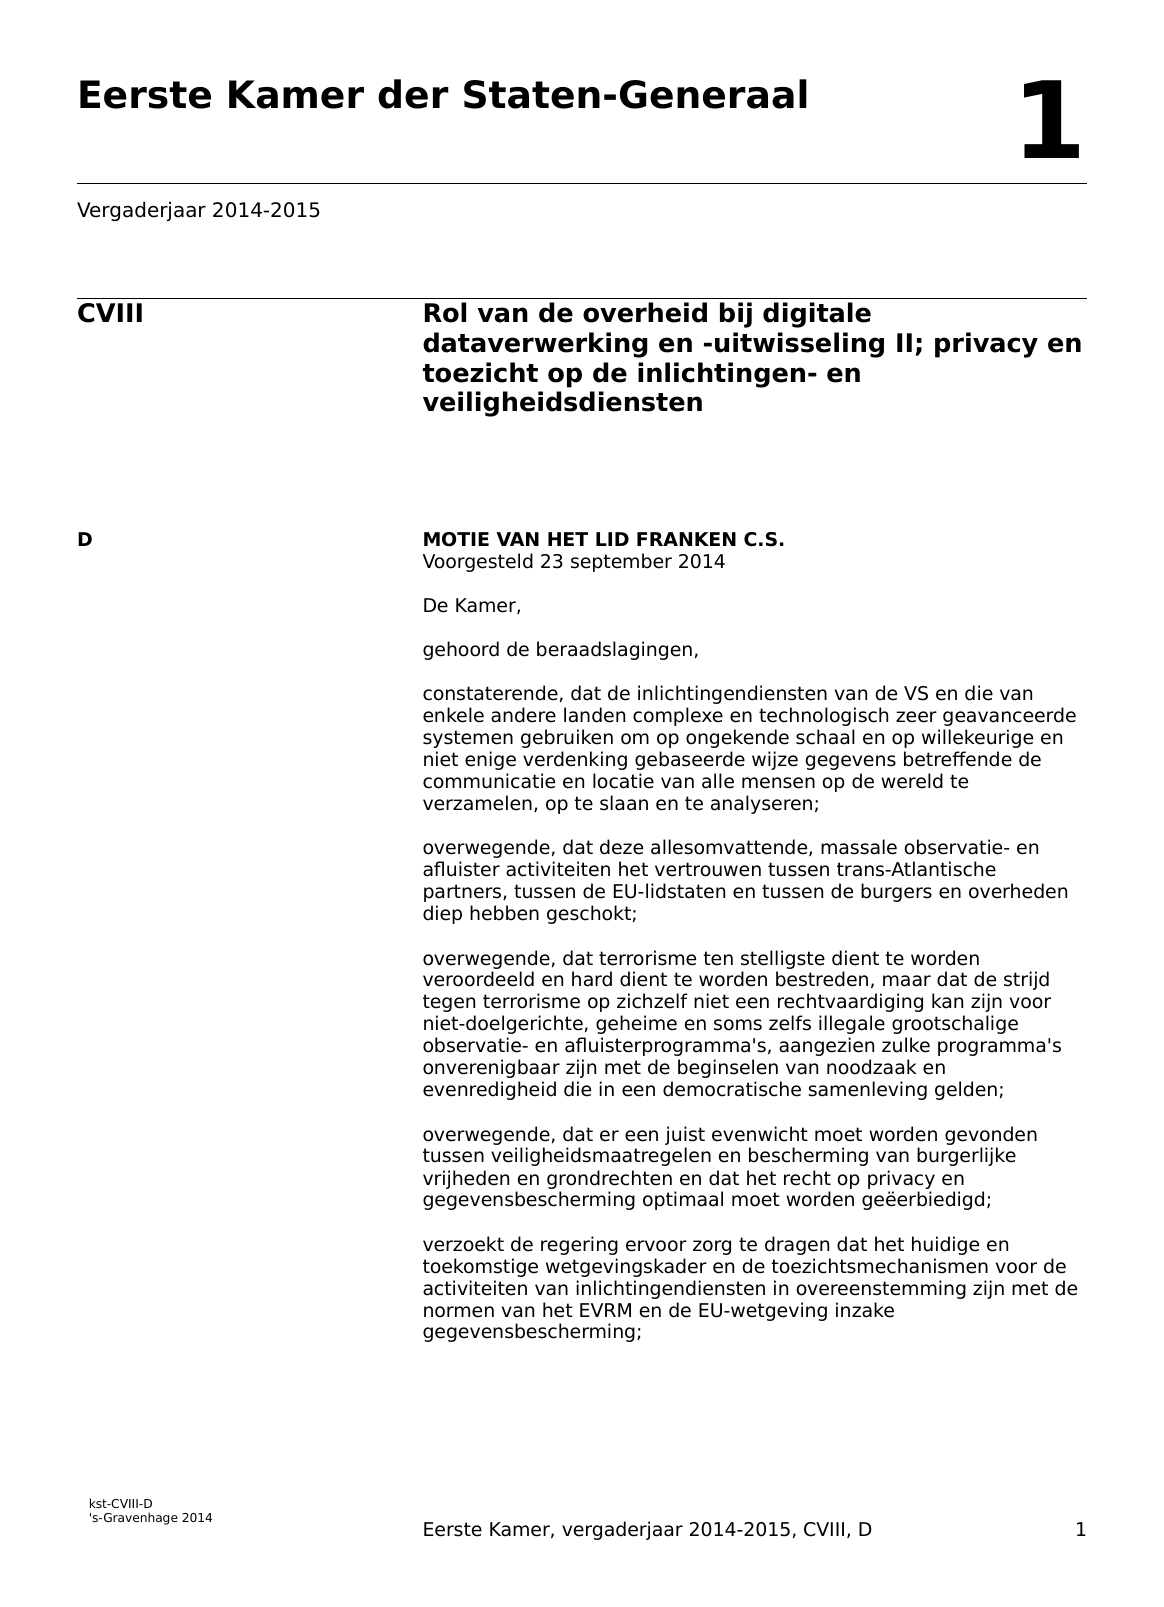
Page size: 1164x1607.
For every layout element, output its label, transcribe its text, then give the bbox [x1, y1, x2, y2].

table_header Eerste Kamer der Staten-Generaal [77, 59, 886, 183]
text verzoekt de regering ervoor zorg te dragen dat het huidige en toekomstige wetgevingskader en de toezichtsmechanismen voor de activiteiten van inlichtingendiensten in overeenstemming zijn met de normen van het EVRM en de EU-wetgeving inzake gegevensbescherming; [422, 1233, 1087, 1343]
text constaterende, dat de inlichtingendiensten van de VS en die van enkele andere landen complexe en technologisch zeer geavanceerde systemen gebruiken om op ongekende schaal en op willekeurige en niet enige verdenking gebaseerde wijze gegevens betreffende de communicatie en locatie van alle mensen op de wereld te verzamelen, op te slaan en te analyseren; [422, 683, 1087, 815]
text gehoord de beraadslagingen, [422, 639, 1087, 661]
text overwegende, dat deze allesomvattende, massale observatie- en afluister activiteiten het vertrouwen tussen trans-Atlantische partners, tussen de EU-lidstaten en tussen de burgers en overheden diep hebben geschokt; [422, 837, 1087, 925]
subtitle D MOTIE VAN HET LID FRANKEN C.S. [77, 529, 1087, 551]
text De Kamer, [422, 595, 1087, 617]
text kst-CVIII-D [88, 1497, 323, 1511]
text Voorgesteld 23 september 2014 [422, 551, 1087, 573]
text overwegende, dat er een juist evenwicht moet worden gevonden tussen veiligheidsmaatregelen en bescherming van burgerlijke vrijheden en grondrechten en dat het recht op privacy en gegevensbescherming optimaal moet worden geëerbiedigd; [422, 1123, 1087, 1211]
text 's-Gravenhage 2014 [88, 1511, 323, 1525]
subtitle CVIII Rol van de overheid bij digitale dataverwerking en -uitwisseling II; privacy en toezicht op de inlichtingen- en veiligheidsdiensten [77, 299, 1087, 418]
table_header 1 [886, 59, 1087, 183]
text overwegende, dat terrorisme ten stelligste dient te worden veroordeeld en hard dient te worden bestreden, maar dat de strijd tegen terrorisme op zichzelf niet een rechtvaardiging kan zijn voor niet-doelgerichte, geheime en soms zelfs illegale grootschalige observatie- en afluisterprogramma's, aangezien zulke programma's onverenigbaar zijn met de beginselen van noodzaak en evenredigheid die in een democratische samenleving gelden; [422, 947, 1087, 1101]
table_cell Vergaderjaar 2014-2015 [77, 184, 1087, 298]
